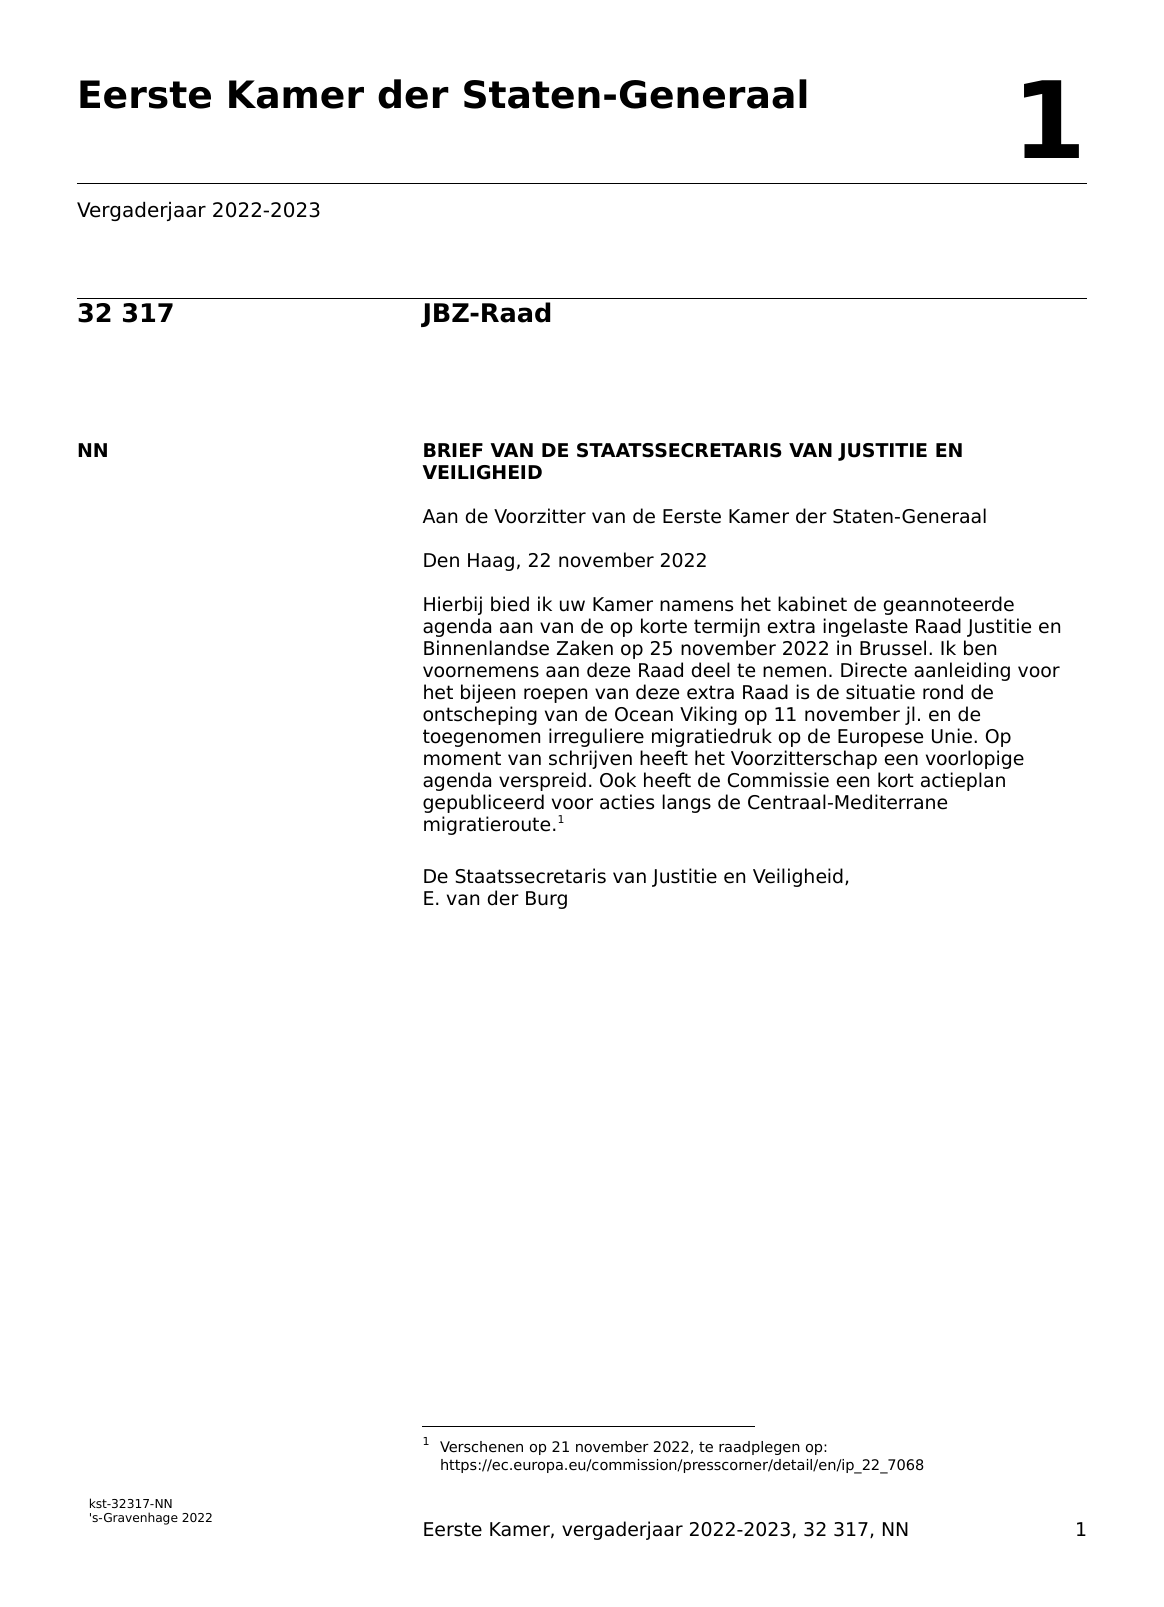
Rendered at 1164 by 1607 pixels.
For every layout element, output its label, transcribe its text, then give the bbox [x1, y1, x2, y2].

text Verschenen op 21 november 2022, te raadplegen op: https://ec.europa.eu/commission/presscorner/detail/en/ip_22_7068 [422, 1435, 1087, 1474]
text Den Haag, 22 november 2022 [422, 550, 1087, 572]
text 's-Gravenhage 2022 [88, 1511, 323, 1525]
subtitle NN BRIEF VAN DE STAATSSECRETARIS VAN JUSTITIE EN VEILIGHEID [77, 440, 1087, 484]
table_header Eerste Kamer der Staten-Generaal [77, 59, 886, 183]
text kst-32317-NN [88, 1497, 323, 1511]
subtitle 32 317 JBZ-Raad [77, 299, 1087, 329]
table_header 1 [886, 59, 1087, 183]
text De Staatssecretaris van Justitie en Veiligheid, E. van der Burg [422, 866, 1087, 910]
text Hierbij bied ik uw Kamer namens het kabinet de geannoteerde agenda aan van de op korte termijn extra ingelaste Raad Justitie en Binnenlandse Zaken op 25 november 2022 in Brussel. Ik ben voornemens aan deze Raad deel te nemen. Directe aanleiding voor het bijeen roepen van deze extra Raad is de situatie rond de ontscheping van de Ocean Viking op 11 november jl. en de toegenomen irreguliere migratiedruk op de Europese Unie. Op moment van schrijven heeft het Voorzitterschap een voorlopige agenda verspreid. Ook heeft de Commissie een kort actieplan gepubliceerd voor acties langs de Centraal-Mediterrane migratieroute. [422, 594, 1087, 836]
table_cell Vergaderjaar 2022-2023 [77, 184, 1087, 298]
text Aan de Voorzitter van de Eerste Kamer der Staten-Generaal [422, 506, 1087, 528]
